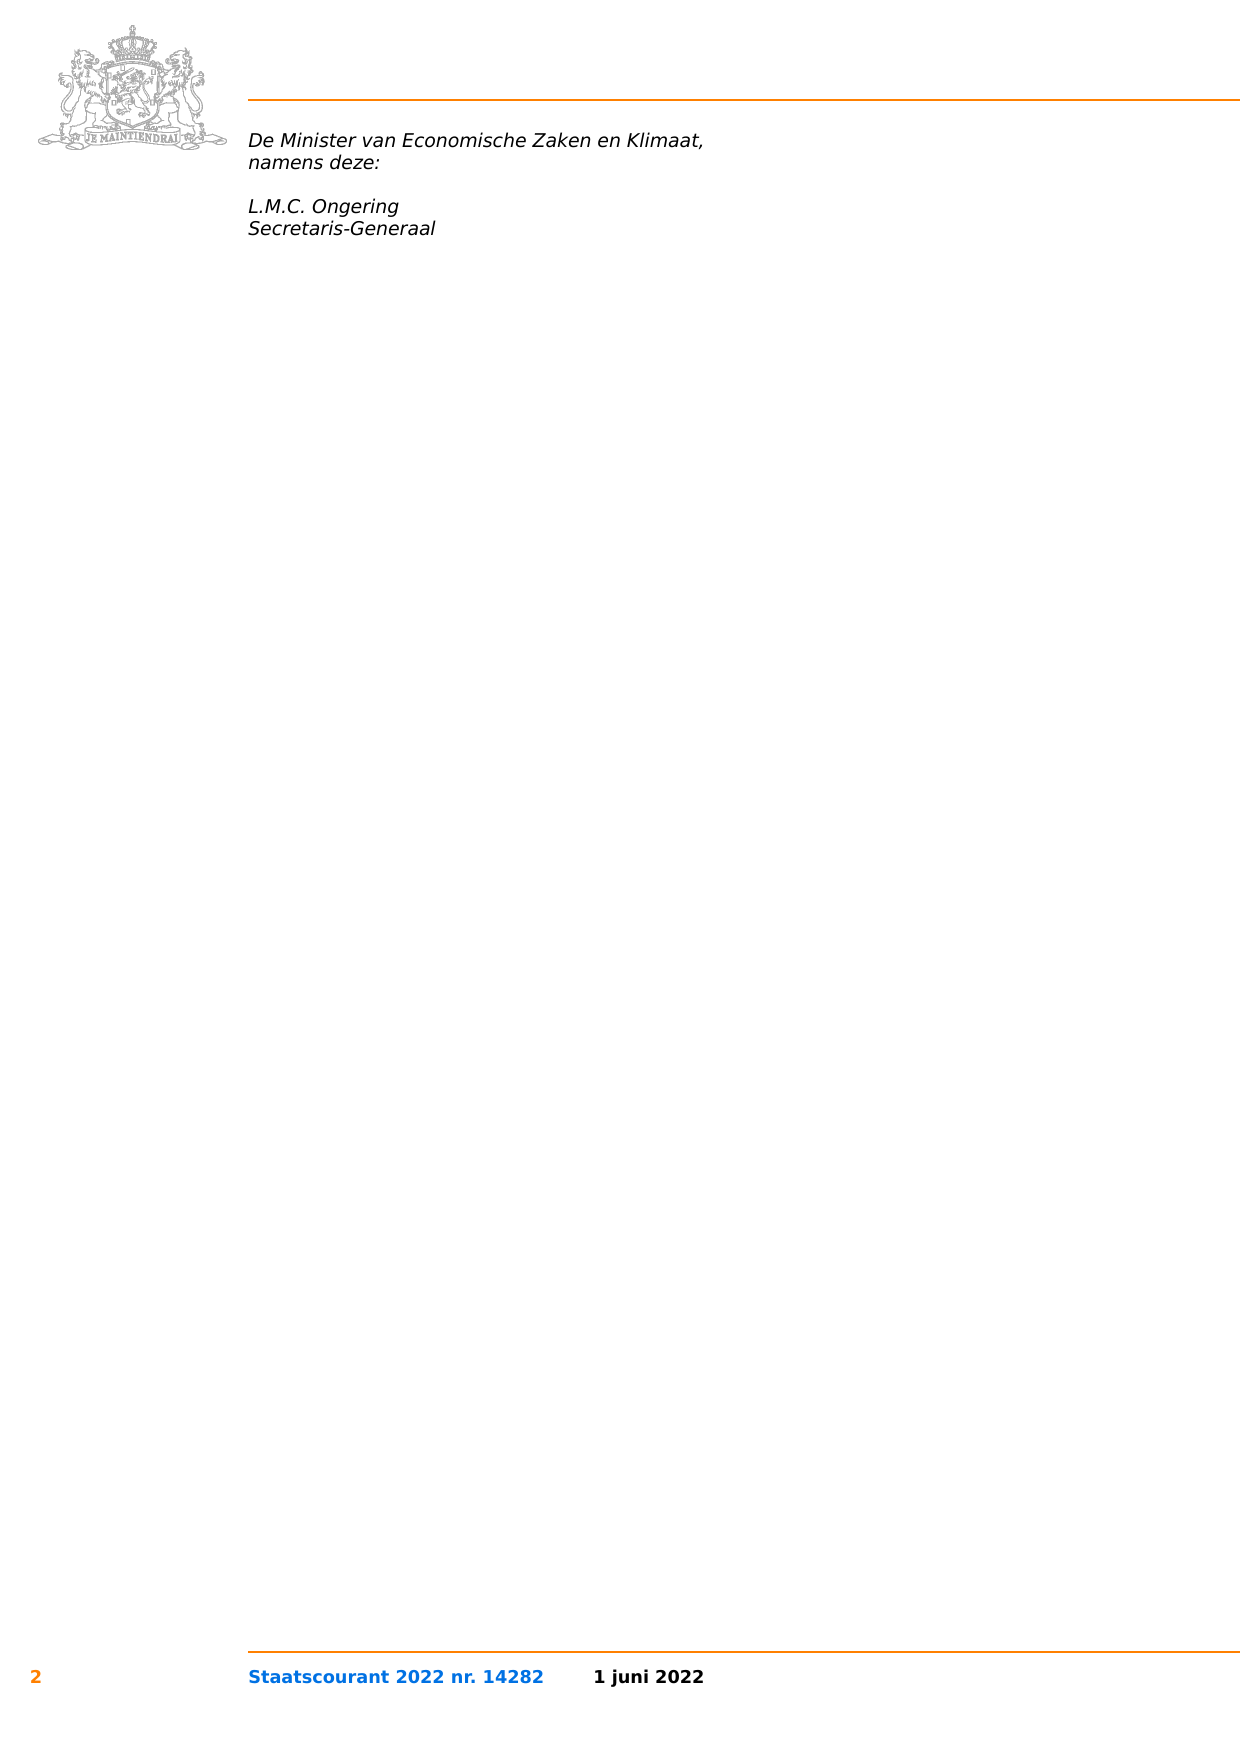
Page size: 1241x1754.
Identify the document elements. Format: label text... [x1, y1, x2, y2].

text De Minister van Economische Zaken en Klimaat, namens deze: L.M.C. Ongering Secretaris-Generaal [248, 130, 1163, 240]
picture [38, 25, 227, 150]
